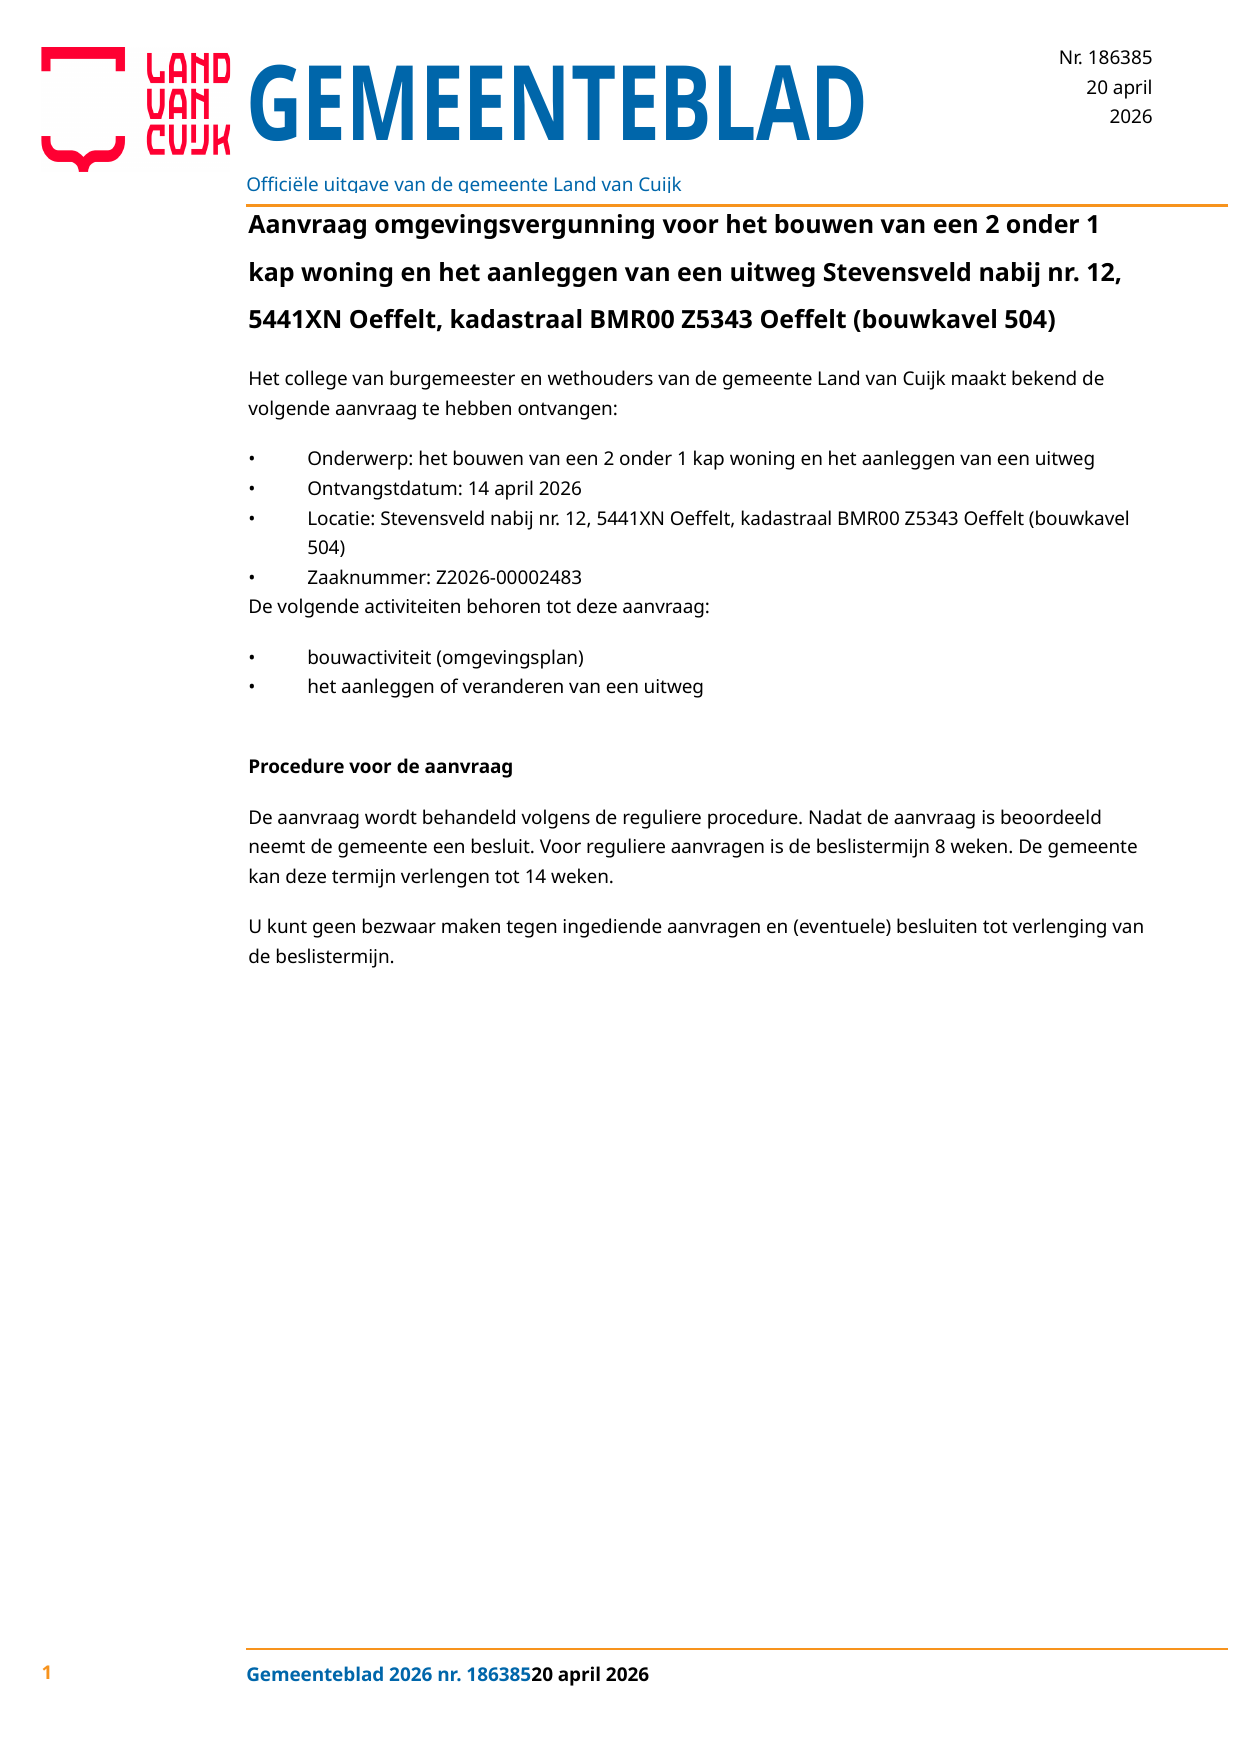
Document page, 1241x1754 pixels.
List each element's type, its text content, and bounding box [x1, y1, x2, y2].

list Locatie: Stevensveld nabij nr. 12, 5441XN Oeffelt, kadastraal BMR00 Z5343 Oeffelt (bouwkavel 504) [248, 505, 1152, 560]
list het aanleggen of veranderen van een uitweg [248, 673, 1152, 699]
list Zaaknummer: Z2026-00002483 [248, 564, 1152, 589]
text Het college van burgemeester en wethouders van de gemeente Land van Cuijk maakt bekend de volgende aanvraag te hebben ontvangen: [248, 366, 1152, 421]
list Ontvangstdatum: 14 april 2026 [248, 475, 1152, 501]
text Aanvraag omgevingsvergunning voor het bouwen van een 2 onder 1 kap woning en het aanleggen van een uitweg Stevensveld nabij nr. 12, 5441XN Oeffelt, kadastraal BMR00 Z5343 Oeffelt (bouwkavel 504) [248, 207, 1152, 336]
picture [41, 47, 231, 172]
text De volgende activiteiten behoren tot deze aanvraag: [248, 593, 1152, 619]
text De aanvraag wordt behandeld volgens de reguliere procedure. Nadat de aanvraag is beoordeeld neemt de gemeente een besluit. Voor reguliere aanvragen is de beslistermijn 8 weken. De gemeente kan deze termijn verlengen tot 14 weken. [248, 804, 1152, 889]
text U kunt geen bezwaar maken tegen ingediende aanvragen en (eventuele) besluiten tot verlenging van de beslistermijn. [248, 913, 1152, 969]
text Procedure voor de aanvraag [248, 753, 1152, 779]
list Onderwerp: het bouwen van een 2 onder 1 kap woning en het aanleggen van een uitweg [248, 446, 1152, 471]
list bouwactiviteit (omgevingsplan) [248, 644, 1152, 669]
